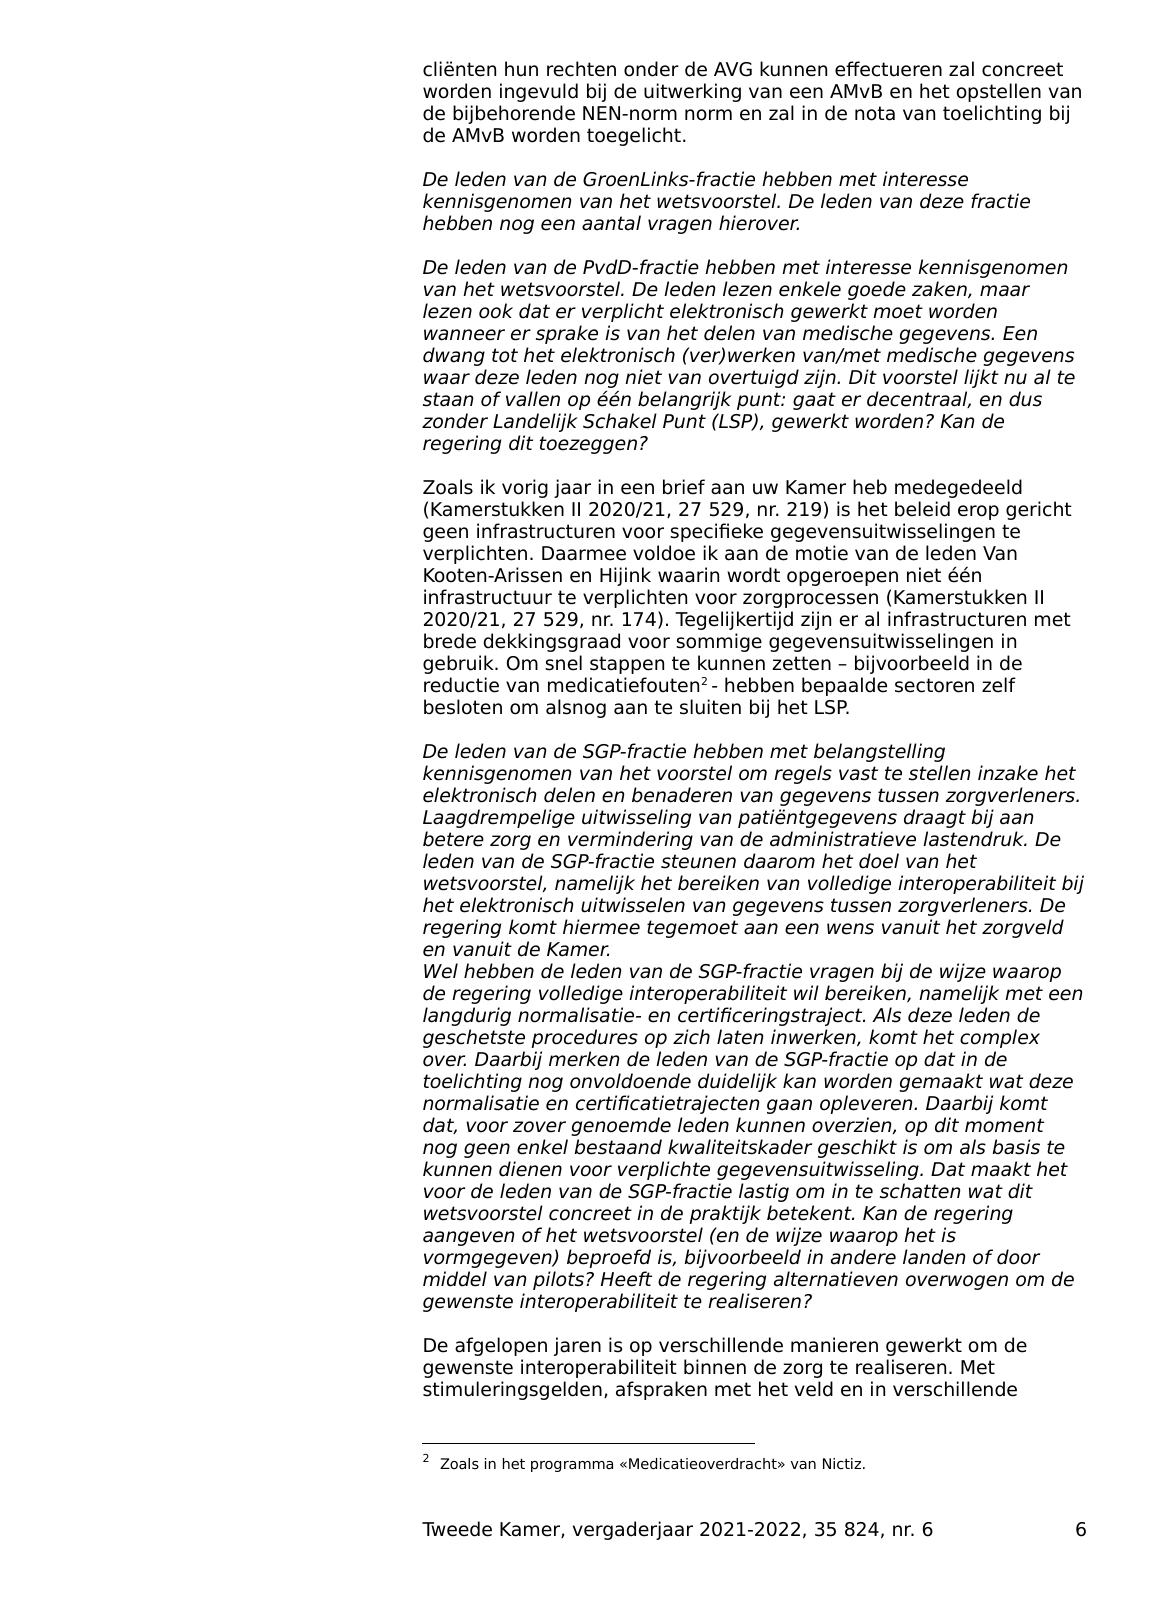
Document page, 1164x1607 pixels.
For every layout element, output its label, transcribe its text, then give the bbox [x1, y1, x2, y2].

text Zoals ik vorig jaar in een brief aan uw Kamer heb medegedeeld (Kamerstukken II 2020/21, 27 529, nr. 219) is het beleid erop gericht geen infrastructuren voor specifieke gegevensuitwisselingen te verplichten. Daarmee voldoe ik aan de motie van de leden Van Kooten-Arissen en Hijink waarin wordt opgeroepen niet één infrastructuur te verplichten voor zorgprocessen (Kamerstukken II 2020/21, 27 529, nr. 174). Tegelijkertijd zijn er al infrastructuren met brede dekkingsgraad voor sommige gegevensuitwisselingen in gebruik. Om snel stappen te kunnen zetten – bijvoorbeeld in de reductie van medicatiefouten- hebben bepaalde sectoren zelf besloten om alsnog aan te sluiten bij het LSP. [422, 477, 1087, 719]
text De leden van de SGP-fractie hebben met belangstelling kennisgenomen van het voorstel om regels vast te stellen inzake het elektronisch delen en benaderen van gegevens tussen zorgverleners. Laagdrempelige uitwisseling van patiëntgegevens draagt bij aan betere zorg en vermindering van de administratieve lastendruk. De leden van de SGP-fractie steunen daarom het doel van het wetsvoorstel, namelijk het bereiken van volledige interoperabiliteit bij het elektronisch uitwisselen van gegevens tussen zorgverleners. De regering komt hiermee tegemoet aan een wens vanuit het zorgveld en vanuit de Kamer. [422, 741, 1087, 961]
text Wel hebben de leden van de SGP-fractie vragen bij de wijze waarop de regering volledige interoperabiliteit wil bereiken, namelijk met een langdurig normalisatie- en certificeringstraject. Als deze leden de geschetste procedures op zich laten inwerken, komt het complex over. Daarbij merken de leden van de SGP-fractie op dat in de toelichting nog onvoldoende duidelijk kan worden gemaakt wat deze normalisatie en certificatietrajecten gaan opleveren. Daarbij komt dat, voor zover genoemde leden kunnen overzien, op dit moment nog geen enkel bestaand kwaliteitskader geschikt is om als basis te kunnen dienen voor verplichte gegevensuitwisseling. Dat maakt het voor de leden van de SGP-fractie lastig om in te schatten wat dit wetsvoorstel concreet in de praktijk betekent. Kan de regering aangeven of het wetsvoorstel (en de wijze waarop het is vormgegeven) beproefd is, bijvoorbeeld in andere landen of door middel van pilots? Heeft de regering alternatieven overwogen om de gewenste interoperabiliteit te realiseren? [422, 961, 1087, 1313]
text Zoals in het programma «Medicatieoverdracht» van Nictiz. [422, 1452, 1087, 1474]
text cliënten hun rechten onder de AVG kunnen effectueren zal concreet worden ingevuld bij de uitwerking van een AMvB en het opstellen van de bijbehorende NEN-norm norm en zal in de nota van toelichting bij de AMvB worden toegelicht. [422, 59, 1087, 147]
text De leden van de PvdD-fractie hebben met interesse kennisgenomen van het wetsvoorstel. De leden lezen enkele goede zaken, maar lezen ook dat er verplicht elektronisch gewerkt moet worden wanneer er sprake is van het delen van medische gegevens. Een dwang tot het elektronisch (ver)werken van/met medische gegevens waar deze leden nog niet van overtuigd zijn. Dit voorstel lijkt nu al te staan of vallen op één belangrijk punt: gaat er decentraal, en dus zonder Landelijk Schakel Punt (LSP), gewerkt worden? Kan de regering dit toezeggen? [422, 257, 1087, 455]
text De afgelopen jaren is op verschillende manieren gewerkt om de gewenste interoperabiliteit binnen de zorg te realiseren. Met stimuleringsgelden, afspraken met het veld en in verschillende [422, 1335, 1087, 1401]
text De leden van de GroenLinks-fractie hebben met interesse kennisgenomen van het wetsvoorstel. De leden van deze fractie hebben nog een aantal vragen hierover. [422, 169, 1087, 235]
